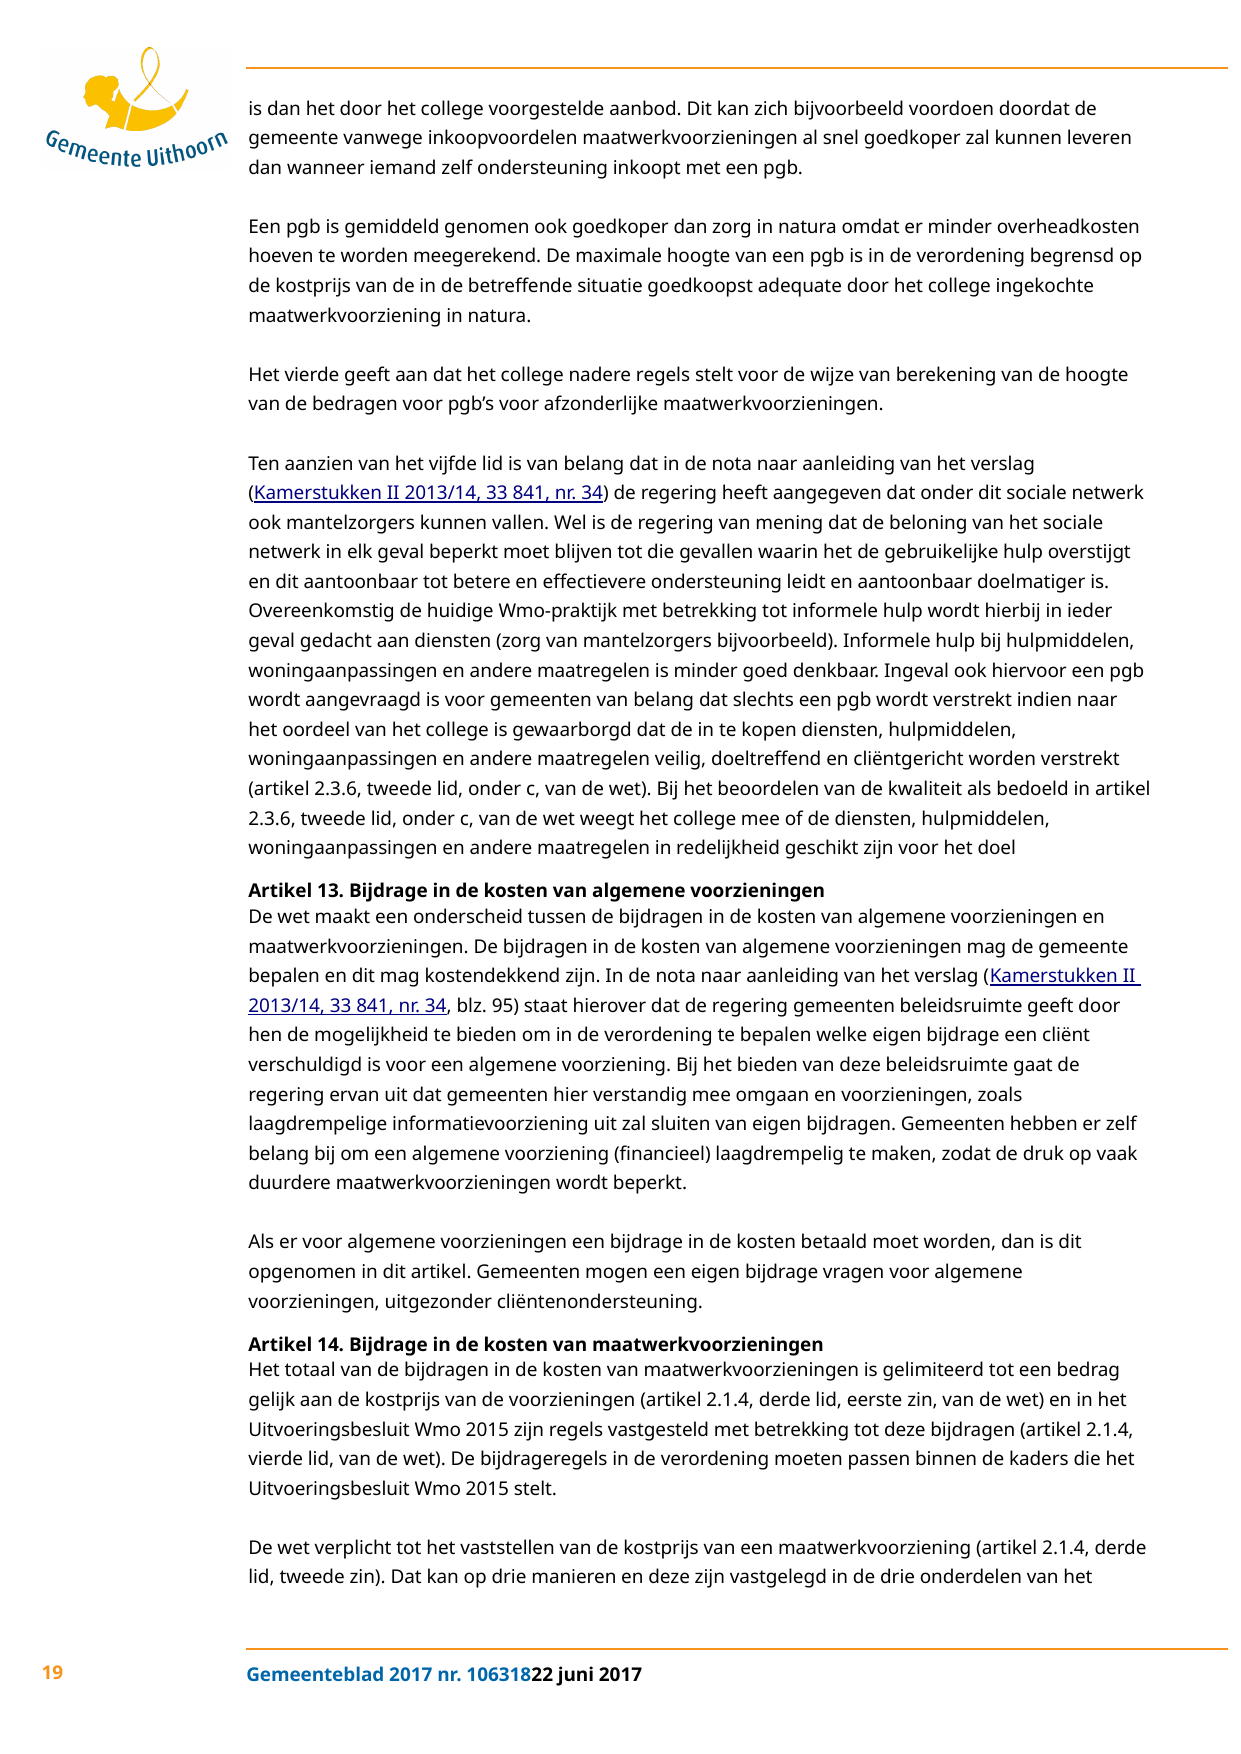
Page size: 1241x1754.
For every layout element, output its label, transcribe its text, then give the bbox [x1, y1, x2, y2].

text Als er voor algemene voorzieningen een bijdrage in de kosten betaald moet worden, dan is dit opgenomen in dit artikel. Gemeenten mogen een eigen bijdrage vragen voor algemene voorzieningen, uitgezonder cliëntenondersteuning. [248, 1229, 1152, 1313]
text Artikel 14. Bijdrage in de kosten van maatwerkvoorzieningen [248, 1331, 1152, 1357]
text Ten aanzien van het vijfde lid is van belang dat in de nota naar aanleiding van het verslag (Kamerstukken II 2013/14, 33 841, nr. 34) de regering heeft aangegeven dat onder dit sociale netwerk ook mantelzorgers kunnen vallen. Wel is de regering van mening dat de beloning van het sociale netwerk in elk geval beperkt moet blijven tot die gevallen waarin het de gebruikelijke hulp overstijgt en dit aantoonbaar tot betere en effectievere ondersteuning leidt en aantoonbaar doelmatiger is. Overeenkomstig de huidige Wmo-praktijk met betrekking tot informele hulp wordt hierbij in ieder geval gedacht aan diensten (zorg van mantelzorgers bijvoorbeeld). Informele hulp bij hulpmiddelen, woningaanpassingen en andere maatregelen is minder goed denkbaar. Ingeval ook hiervoor een pgb wordt aangevraagd is voor gemeenten van belang dat slechts een pgb wordt verstrekt indien naar het oordeel van het college is gewaarborgd dat de in te kopen diensten, hulpmiddelen, woningaanpassingen en andere maatregelen veilig, doeltreffend en cliëntgericht worden verstrekt (artikel 2.3.6, tweede lid, onder c, van de wet). Bij het beoordelen van de kwaliteit als bedoeld in artikel 2.3.6, tweede lid, onder c, van de wet weegt het college mee of de diensten, hulpmiddelen, woningaanpassingen en andere maatregelen in redelijkheid geschikt zijn voor het doel [248, 450, 1152, 860]
text Het totaal van de bijdragen in de kosten van maatwerkvoorzieningen is gelimiteerd tot een bedrag gelijk aan de kostprijs van de voorzieningen (artikel 2.1.4, derde lid, eerste zin, van de wet) en in het Uitvoeringsbesluit Wmo 2015 zijn regels vastgesteld met betrekking tot deze bijdragen (artikel 2.1.4, vierde lid, van de wet). De bijdrageregels in de verordening moeten passen binnen de kaders die het Uitvoeringsbesluit Wmo 2015 stelt. [248, 1357, 1152, 1501]
text De wet verplicht tot het vaststellen van de kostprijs van een maatwerkvoorziening (artikel 2.1.4, derde lid, tweede zin). Dat kan op drie manieren en deze zijn vastgelegd in de drie onderdelen van het [248, 1534, 1152, 1589]
text De wet maakt een onderscheid tussen de bijdragen in de kosten van algemene voorzieningen en maatwerkvoorzieningen. De bijdragen in de kosten van algemene voorzieningen mag de gemeente bepalen en dit mag kostendekkend zijn. In de nota naar aanleiding van het verslag (Kamerstukken II 2013/14, 33 841, nr. 34, blz. 95) staat hierover dat de regering gemeenten beleidsruimte geeft door hen de mogelijkheid te bieden om in de verordening te bepalen welke eigen bijdrage een cliënt verschuldigd is voor een algemene voorziening. Bij het bieden van deze beleidsruimte gaat de regering ervan uit dat gemeenten hier verstandig mee omgaan en voorzieningen, zoals laagdrempelige informatievoorziening uit zal sluiten van eigen bijdragen. Gemeenten hebben er zelf belang bij om een algemene voorziening (financieel) laagdrempelig te maken, zodat de druk op vaak duurdere maatwerkvoorzieningen wordt beperkt. [248, 903, 1152, 1195]
text Een pgb is gemiddeld genomen ook goedkoper dan zorg in natura omdat er minder overheadkosten hoeven te worden meegerekend. De maximale hoogte van een pgb is in de verordening begrensd op de kostprijs van de in de betreffende situatie goedkoopst adequate door het college ingekochte maatwerkvoorziening in natura. [248, 213, 1152, 328]
text Artikel 13. Bijdrage in de kosten van algemene voorzieningen [248, 877, 1152, 903]
text is dan het door het college voorgestelde aanbod. Dit kan zich bijvoorbeeld voordoen doordat de gemeente vanwege inkoopvoordelen maatwerkvoorzieningen al snel goedkoper zal kunnen leveren dan wanneer iemand zelf ondersteuning inkoopt met een pgb. [248, 95, 1152, 180]
text Het vierde geeft aan dat het college nadere regels stelt voor de wijze van berekening van de hoogte van de bedragen voor pgb’s voor afzonderlijke maatwerkvoorzieningen. [248, 361, 1152, 416]
picture [41, 47, 231, 172]
